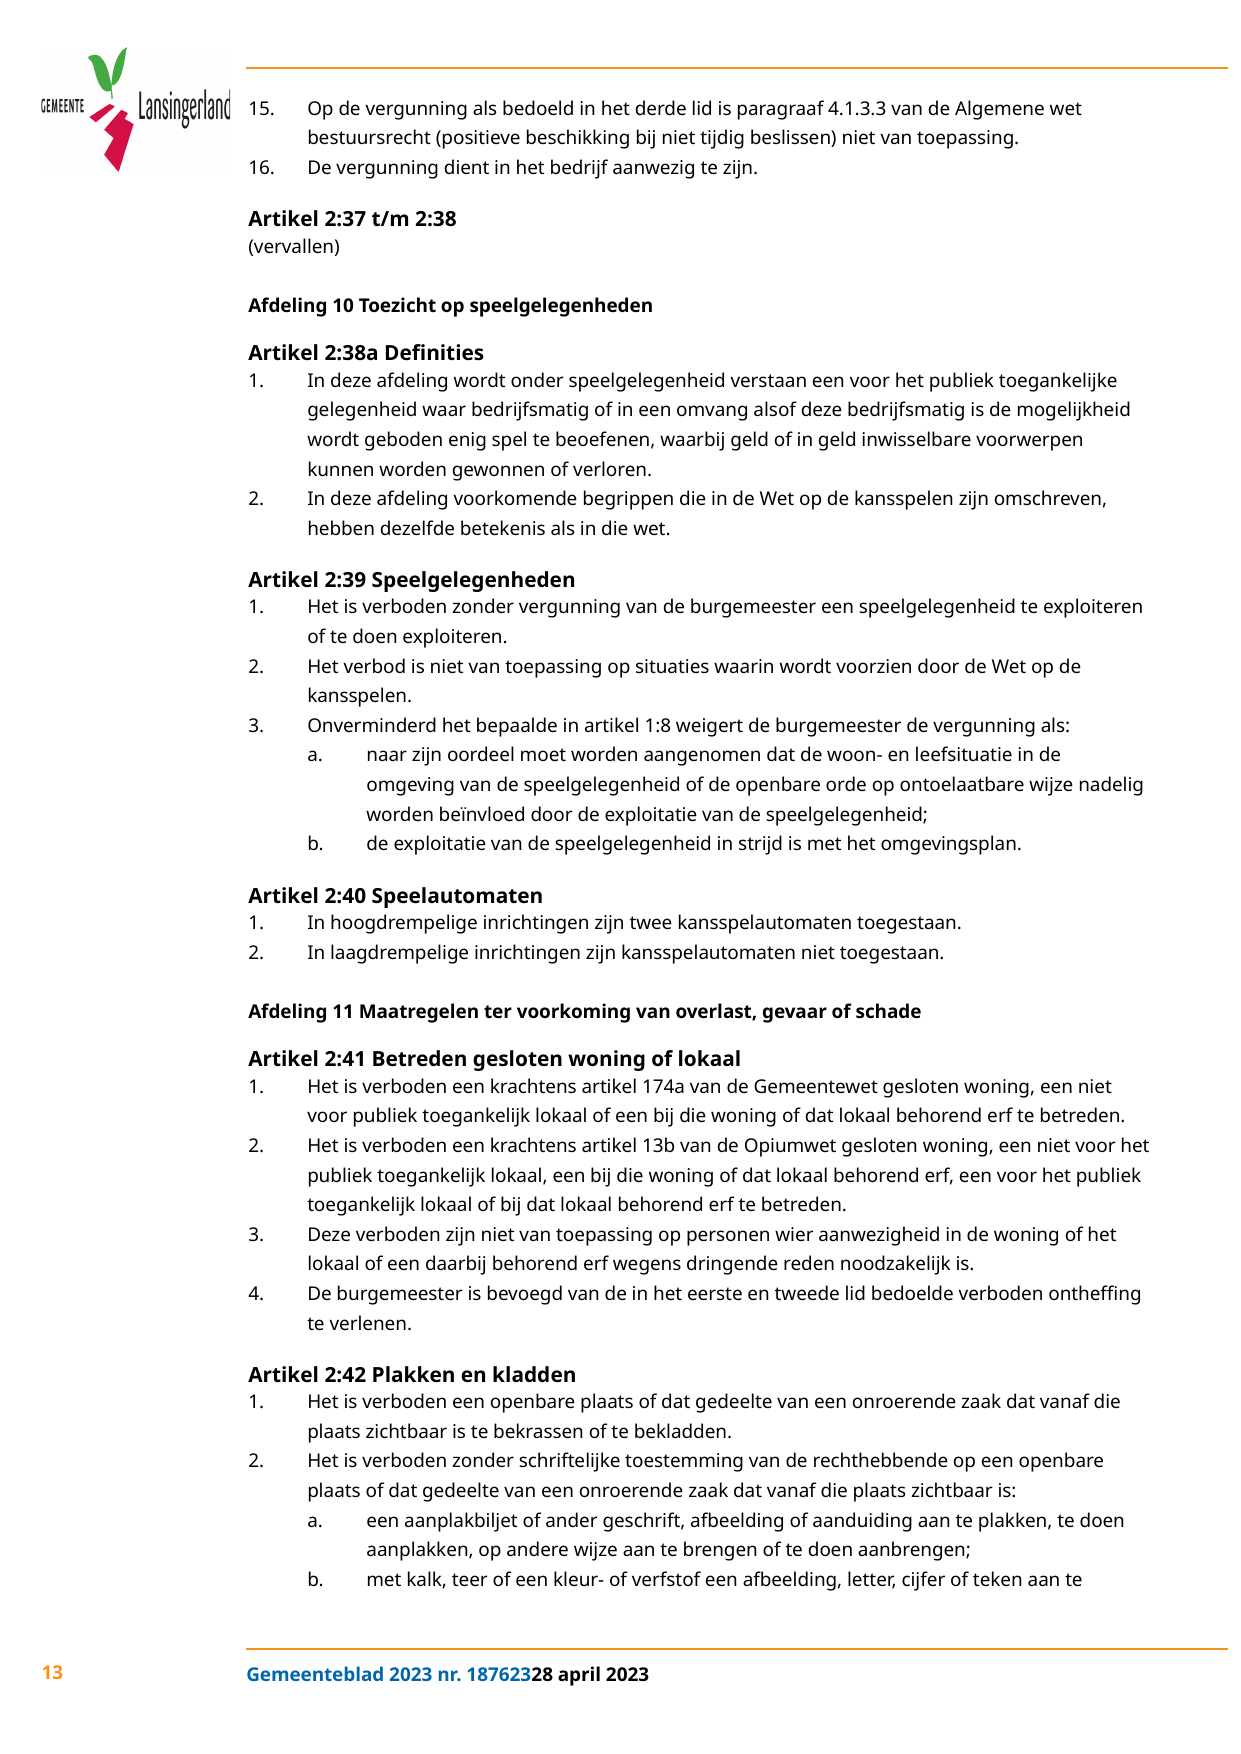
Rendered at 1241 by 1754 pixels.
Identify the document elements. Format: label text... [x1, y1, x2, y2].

list In deze afdeling wordt onder speelgelegenheid verstaan een voor het publiek toegankelijke gelegenheid waar bedrijfsmatig of in een omvang alsof deze bedrijfsmatig is de mogelijkheid wordt geboden enig spel te beoefenen, waarbij geld of in geld inwisselbare voorwerpen kunnen worden gewonnen of verloren. [248, 367, 1152, 481]
text Artikel 2:42 Plakken en kladden [248, 1360, 1152, 1388]
text (vervallen) [248, 233, 1152, 258]
list naar zijn oordeel moet worden aangenomen dat de woon- en leefsituatie in de omgeving van de speelgelegenheid of de openbare orde op ontoelaatbare wijze nadelig worden beïnvloed door de exploitatie van de speelgelegenheid; [307, 742, 1152, 827]
text Afdeling 11 Maatregelen ter voorkoming van overlast, gevaar of schade [248, 998, 1152, 1024]
list Het is verboden een krachtens artikel 174a van de Gemeentewet gesloten woning, een niet voor publiek toegankelijk lokaal of een bij die woning of dat lokaal behorend erf te betreden. [248, 1073, 1152, 1128]
text Artikel 2:39 Speelgelegenheden [248, 565, 1152, 594]
list Het is verboden zonder schriftelijke toestemming van de rechthebbende op een openbare plaats of dat gedeelte van een onroerende zaak dat vanaf die plaats zichtbaar is: [248, 1448, 1152, 1503]
list In hoogdrempelige inrichtingen zijn twee kansspelautomaten toegestaan. [248, 909, 1152, 935]
list de exploitatie van de speelgelegenheid in strijd is met het omgevingsplan. [307, 830, 1152, 856]
list Op de vergunning als bedoeld in het derde lid is paragraaf 4.1.3.3 van de Algemene wet bestuursrecht (positieve beschikking bij niet tijdig beslissen) niet van toepassing. [248, 95, 1152, 150]
list Deze verboden zijn niet van toepassing op personen wier aanwezigheid in de woning of het lokaal of een daarbij behorend erf wegens dringende reden noodzakelijk is. [248, 1221, 1152, 1276]
text Artikel 2:41 Betreden gesloten woning of lokaal [248, 1044, 1152, 1073]
list Het is verboden een krachtens artikel 13b van de Opiumwet gesloten woning, een niet voor het publiek toegankelijk lokaal, een bij die woning of dat lokaal behorend erf, een voor het publiek toegankelijk lokaal of bij dat lokaal behorend erf te betreden. [248, 1132, 1152, 1217]
list De vergunning dient in het bedrijf aanwezig te zijn. [248, 154, 1152, 180]
text Artikel 2:38a Definities [248, 338, 1152, 367]
list De burgemeester is bevoegd van de in het eerste en tweede lid bedoelde verboden ontheffing te verlenen. [248, 1280, 1152, 1335]
list met kalk, teer of een kleur- of verfstof een afbeelding, letter, cijfer of teken aan te [307, 1566, 1152, 1592]
list Het verbod is niet van toepassing op situaties waarin wordt voorzien door de Wet op de kansspelen. [248, 653, 1152, 708]
list een aanplakbiljet of ander geschrift, afbeelding of aanduiding aan te plakken, te doen aanplakken, op andere wijze aan te brengen of te doen aanbrengen; [307, 1507, 1152, 1562]
list In laagdrempelige inrichtingen zijn kansspelautomaten niet toegestaan. [248, 939, 1152, 964]
picture [41, 47, 231, 172]
text Artikel 2:37 t/m 2:38 [248, 204, 1152, 233]
text Afdeling 10 Toezicht op speelgelegenheden [248, 292, 1152, 318]
list Het is verboden zonder vergunning van de burgemeester een speelgelegenheid te exploiteren of te doen exploiteren. [248, 594, 1152, 649]
list Het is verboden een openbare plaats of dat gedeelte van een onroerende zaak dat vanaf die plaats zichtbaar is te bekrassen of te bekladden. [248, 1388, 1152, 1444]
list In deze afdeling voorkomende begrippen die in de Wet op de kansspelen zijn omschreven, hebben dezelfde betekenis als in die wet. [248, 485, 1152, 541]
list Onverminderd het bepaalde in artikel 1:8 weigert de burgemeester de vergunning als: [248, 712, 1152, 738]
text Artikel 2:40 Speelautomaten [248, 881, 1152, 909]
